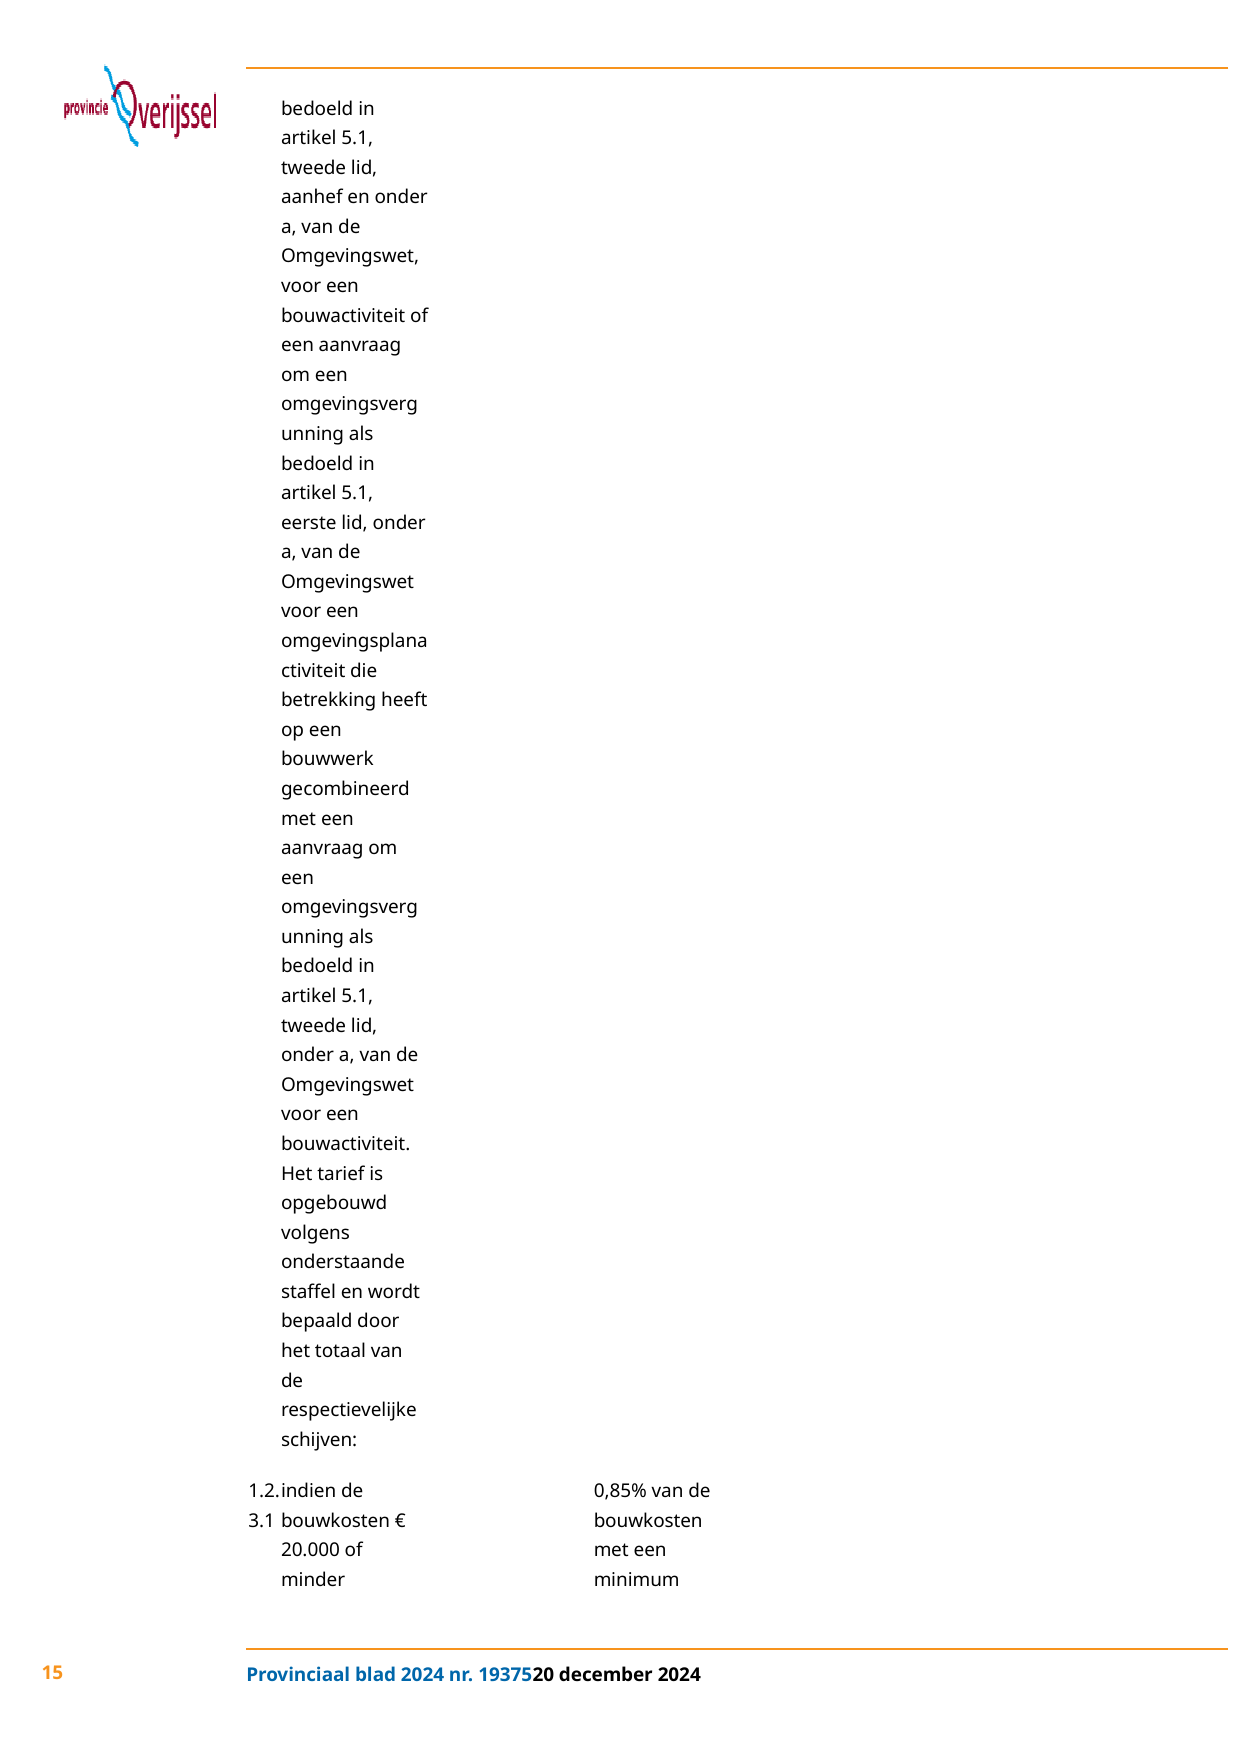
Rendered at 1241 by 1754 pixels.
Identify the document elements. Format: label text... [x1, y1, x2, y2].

table_cell [248, 95, 281, 1452]
table_cell [281, 1452, 429, 1477]
table_cell [248, 1452, 281, 1477]
table_cell [429, 1478, 593, 1592]
table_cell 0,85% van de bouwkosten met een minimum [594, 1478, 1020, 1592]
table_cell 1.2.3.1 [248, 1478, 281, 1592]
table_cell [594, 95, 1020, 1452]
table_cell [429, 1452, 593, 1477]
table_cell bedoeld in artikel 5.1, tweede lid, aanhef en onder a, van de Omgevingswet, voor een bouwactiviteit of een aanvraag om een omgevingsvergunning als bedoeld in artikel 5.1, eerste lid, onder a, van de Omgevingswet voor een omgevingsplanactiviteit die betrekking heeft op een bouwwerk gecombineerd met een aanvraag om een omgevingsvergunning als bedoeld in artikel 5.1, tweede lid, onder a, van de Omgevingswet voor een bouwactiviteit. Het tarief is opgebouwd volgens onderstaande staffel en wordt bepaald door het totaal van de respectievelijke schijven: [281, 95, 429, 1452]
table_cell indien de bouwkosten € 20.000 of minder [281, 1478, 429, 1592]
table_cell [429, 95, 593, 1452]
table_cell [594, 1452, 1020, 1477]
picture [41, 47, 231, 172]
